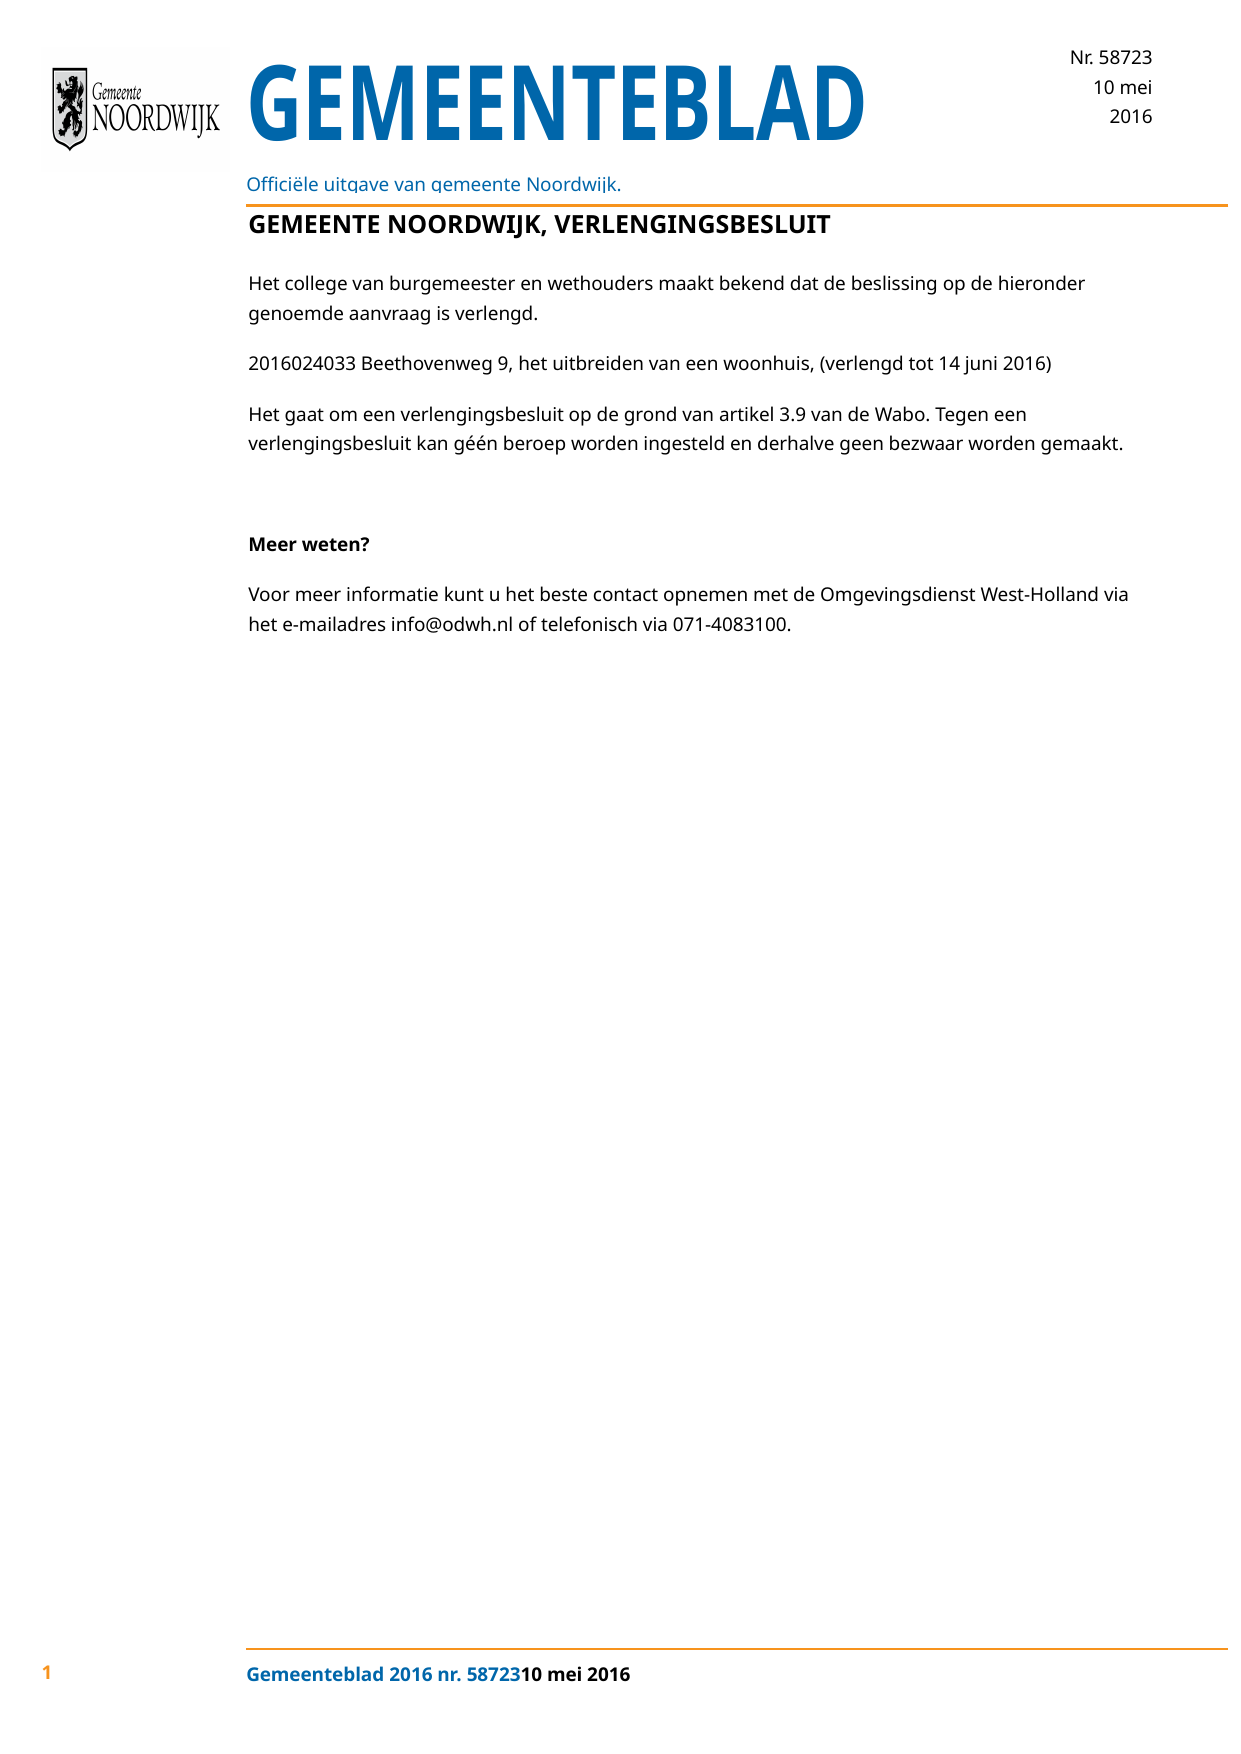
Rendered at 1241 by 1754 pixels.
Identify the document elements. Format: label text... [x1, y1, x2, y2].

text GEMEENTE NOORDWIJK, VERLENGINGSBESLUIT [248, 207, 1152, 241]
text Voor meer informatie kunt u het beste contact opnemen met de Omgevingsdienst West-Holland via het e-mailadres info@odwh.nl of telefonisch via 071-4083100. [248, 582, 1152, 637]
text 2016024033 Beethovenweg 9, het uitbreiden van een woonhuis, (verlengd tot 14 juni 2016) [248, 350, 1152, 376]
picture [41, 47, 231, 172]
text Het college van burgemeester en wethouders maakt bekend dat de beslissing op de hieronder genoemde aanvraag is verlengd. [248, 270, 1152, 326]
text Meer weten? [248, 531, 1152, 557]
text Het gaat om een verlengingsbesluit op de grond van artikel 3.9 van de Wabo. Tegen een verlengingsbesluit kan géén beroep worden ingesteld en derhalve geen bezwaar worden gemaakt. [248, 401, 1152, 456]
